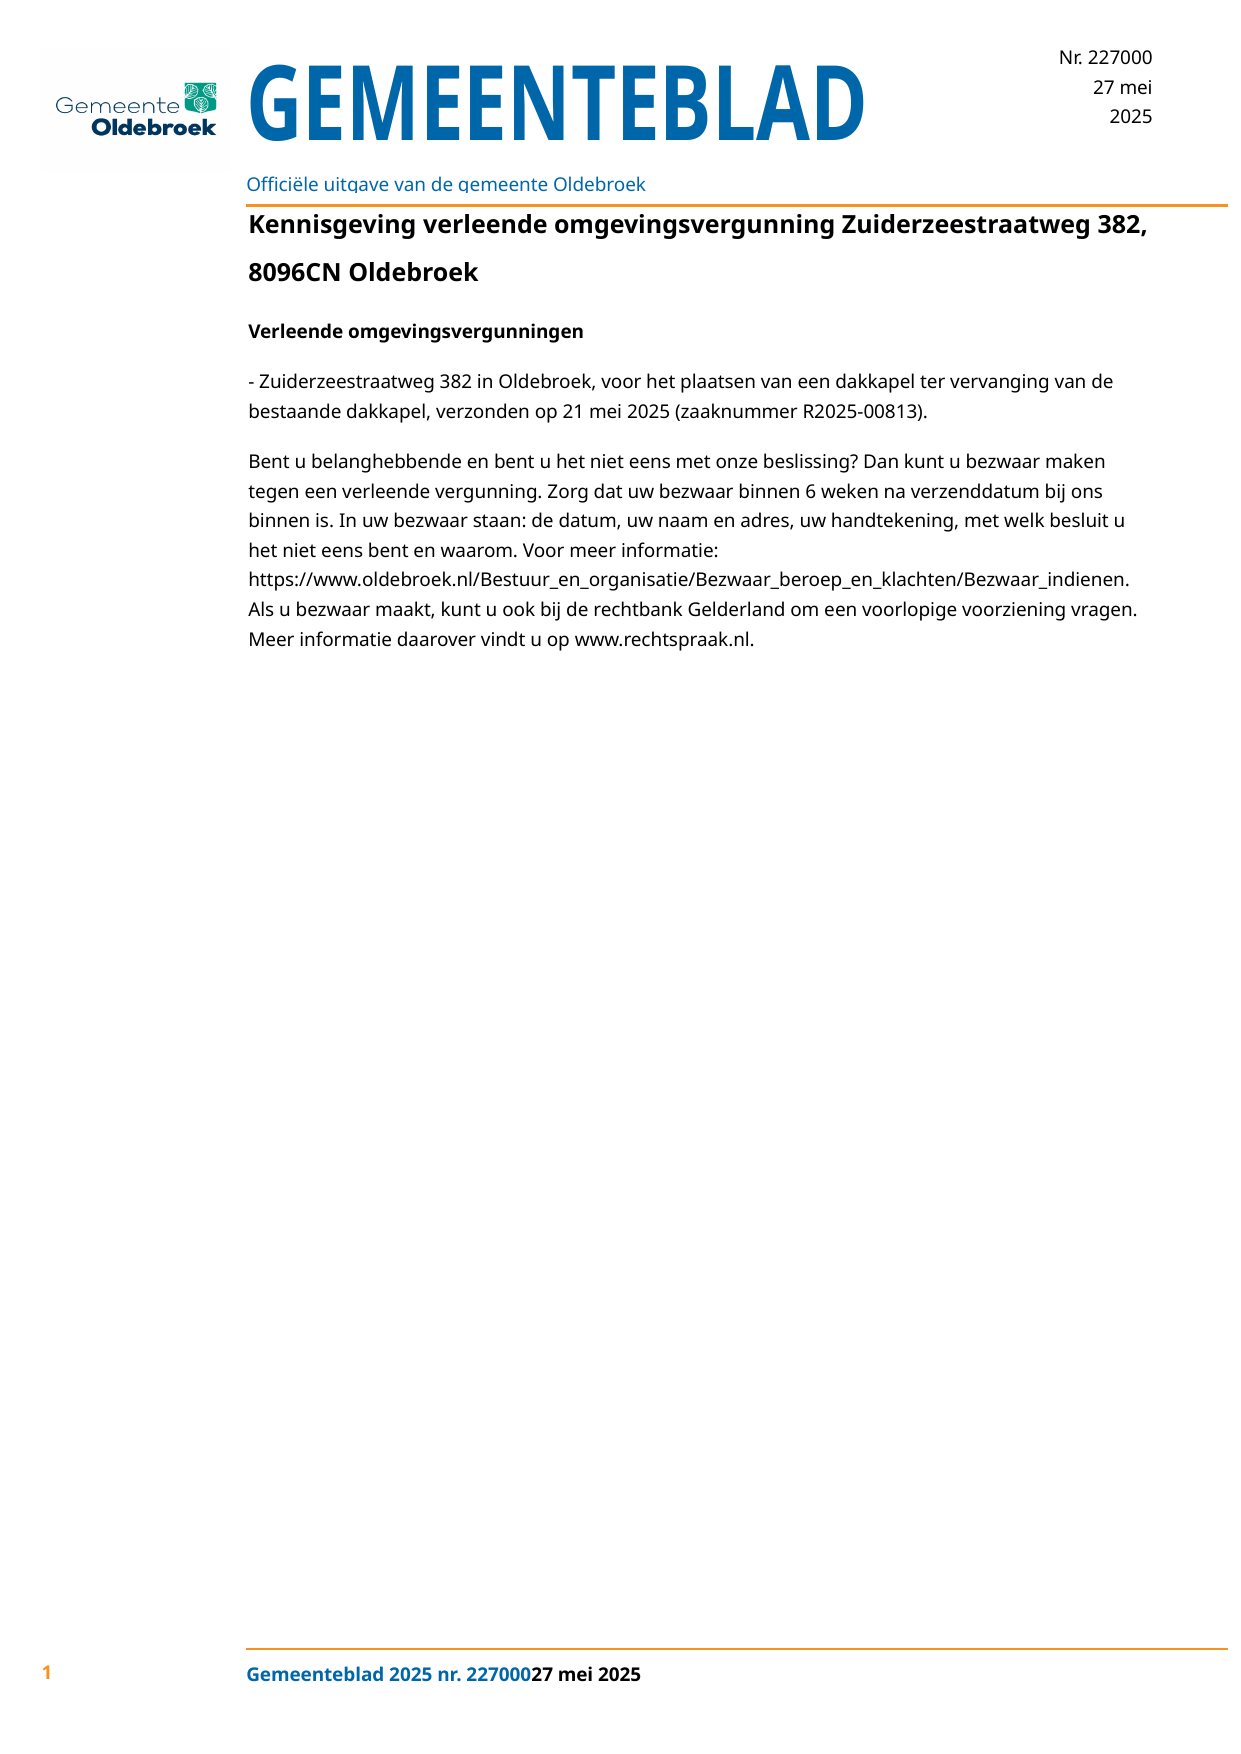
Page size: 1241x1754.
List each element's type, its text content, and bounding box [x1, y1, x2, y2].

text Kennisgeving verleende omgevingsvergunning Zuiderzeestraatweg 382, 8096CN Oldebroek [248, 207, 1152, 288]
picture [41, 47, 231, 172]
text Verleende omgevingsvergunningen [248, 318, 1152, 344]
text Bent u belanghebbende en bent u het niet eens met onze beslissing? Dan kunt u bezwaar maken tegen een verleende vergunning. Zorg dat uw bezwaar binnen 6 weken na verzenddatum bij ons binnen is. In uw bezwaar staan: de datum, uw naam en adres, uw handtekening, met welk besluit u het niet eens bent en waarom. Voor meer informatie: https://www.oldebroek.nl/Bestuur_en_organisatie/Bezwaar_beroep_en_klachten/Bezwaar_indienen. Als u bezwaar maakt, kunt u ook bij de rechtbank Gelderland om een voorlopige voorziening vragen. Meer informatie daarover vindt u op www.rechtspraak.nl. [248, 448, 1152, 652]
text - Zuiderzeestraatweg 382 in Oldebroek, voor het plaatsen van een dakkapel ter vervanging van de bestaande dakkapel, verzonden op 21 mei 2025 (zaaknummer R2025-00813). [248, 368, 1152, 424]
